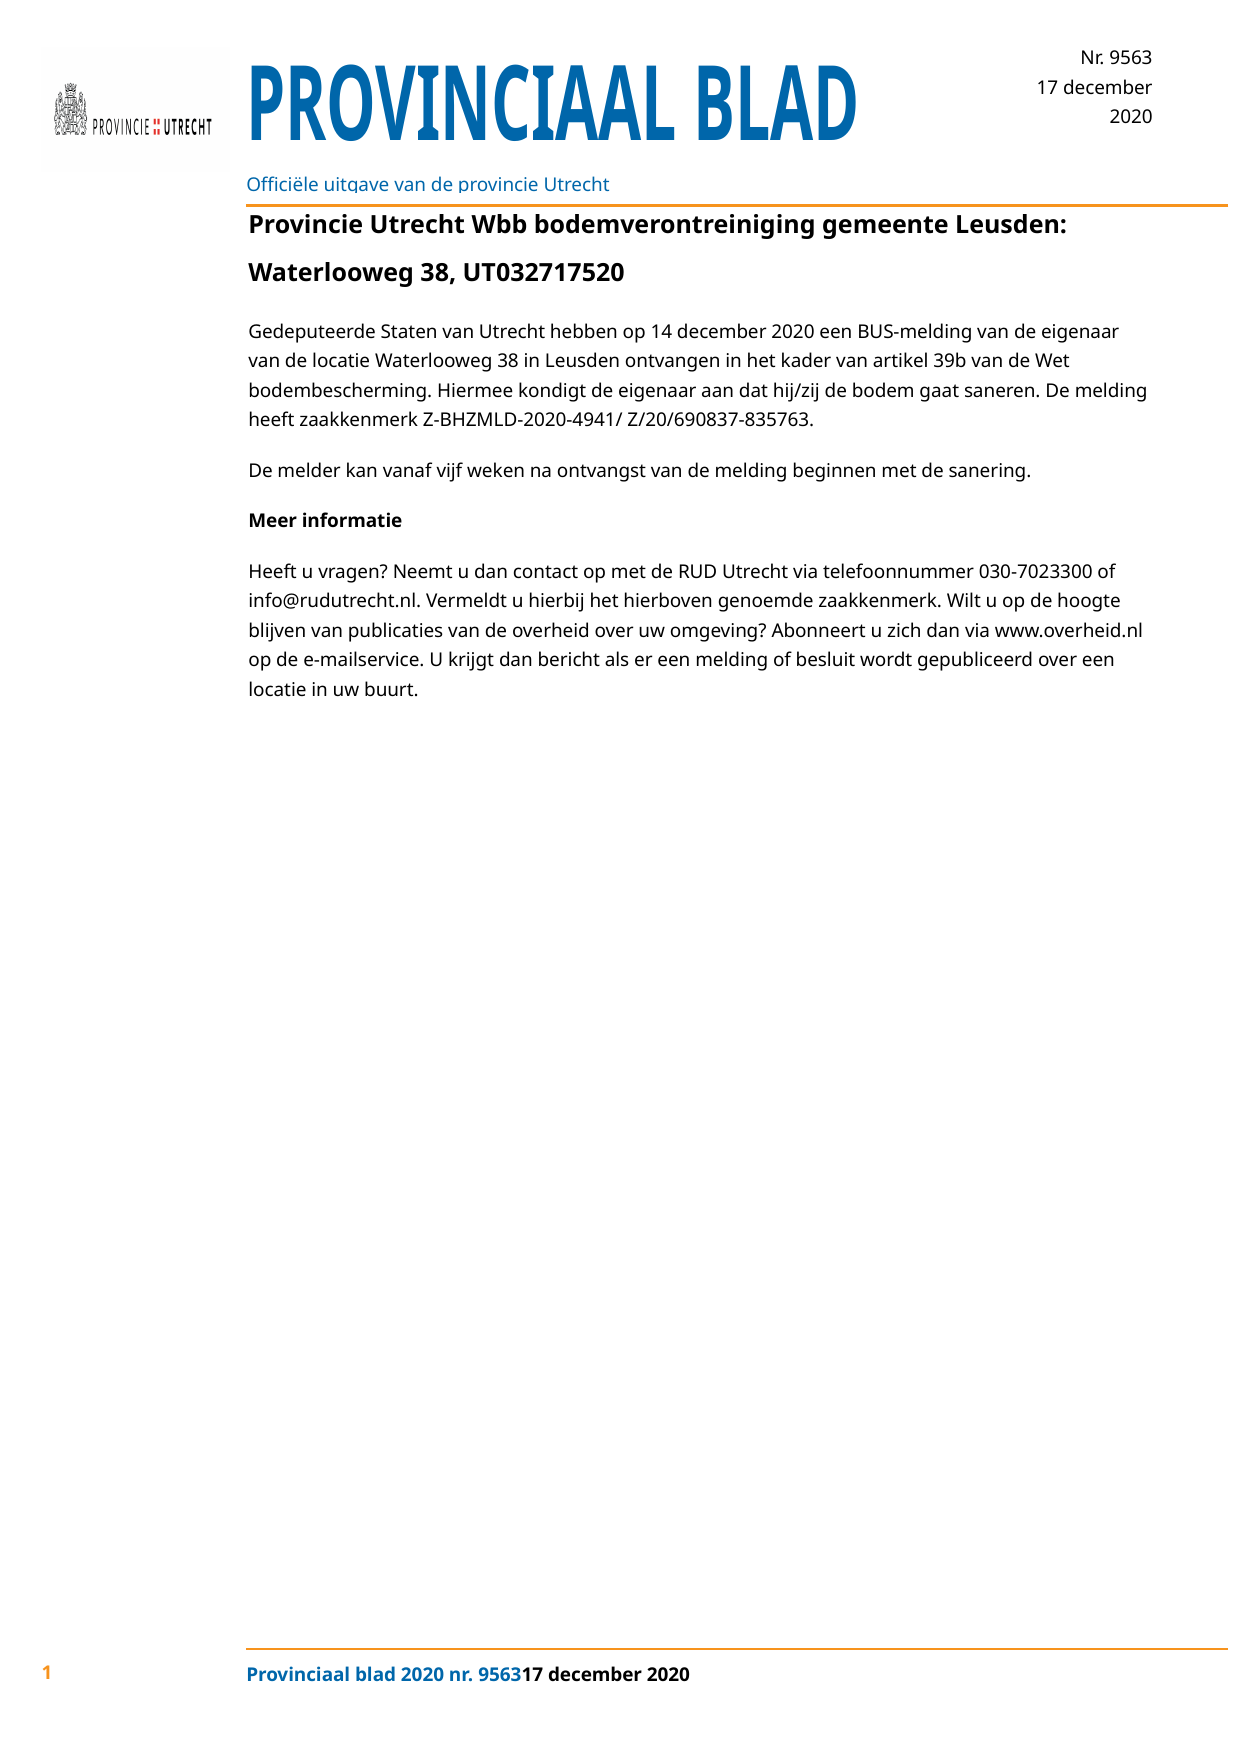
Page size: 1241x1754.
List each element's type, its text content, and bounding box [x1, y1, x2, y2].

text De melder kan vanaf vijf weken na ontvangst van de melding beginnen met de sanering. [248, 457, 1152, 483]
text Heeft u vragen? Neemt u dan contact op met de RUD Utrecht via telefoonnummer 030-7023300 of info@rudutrecht.nl. Vermeldt u hierbij het hierboven genoemde zaakkenmerk. Wilt u op de hoogte blijven van publicaties van de overheid over uw omgeving? Abonneert u zich dan via www.overheid.nl op de e-mailservice. U krijgt dan bericht als er een melding of besluit wordt gepubliceerd over een locatie in uw buurt. [248, 558, 1152, 702]
text Gedeputeerde Staten van Utrecht hebben op 14 december 2020 een BUS-melding van de eigenaar van de locatie Waterlooweg 38 in Leusden ontvangen in het kader van artikel 39b van de Wet bodembescherming. Hiermee kondigt de eigenaar aan dat hij/zij de bodem gaat saneren. De melding heeft zaakkenmerk Z-BHZMLD-2020-4941/ Z/20/690837-835763. [248, 318, 1152, 432]
picture [41, 47, 231, 172]
text Provincie Utrecht Wbb bodemverontreiniging gemeente Leusden: Waterlooweg 38, UT032717520 [248, 207, 1152, 288]
text Meer informatie [248, 507, 1152, 533]
